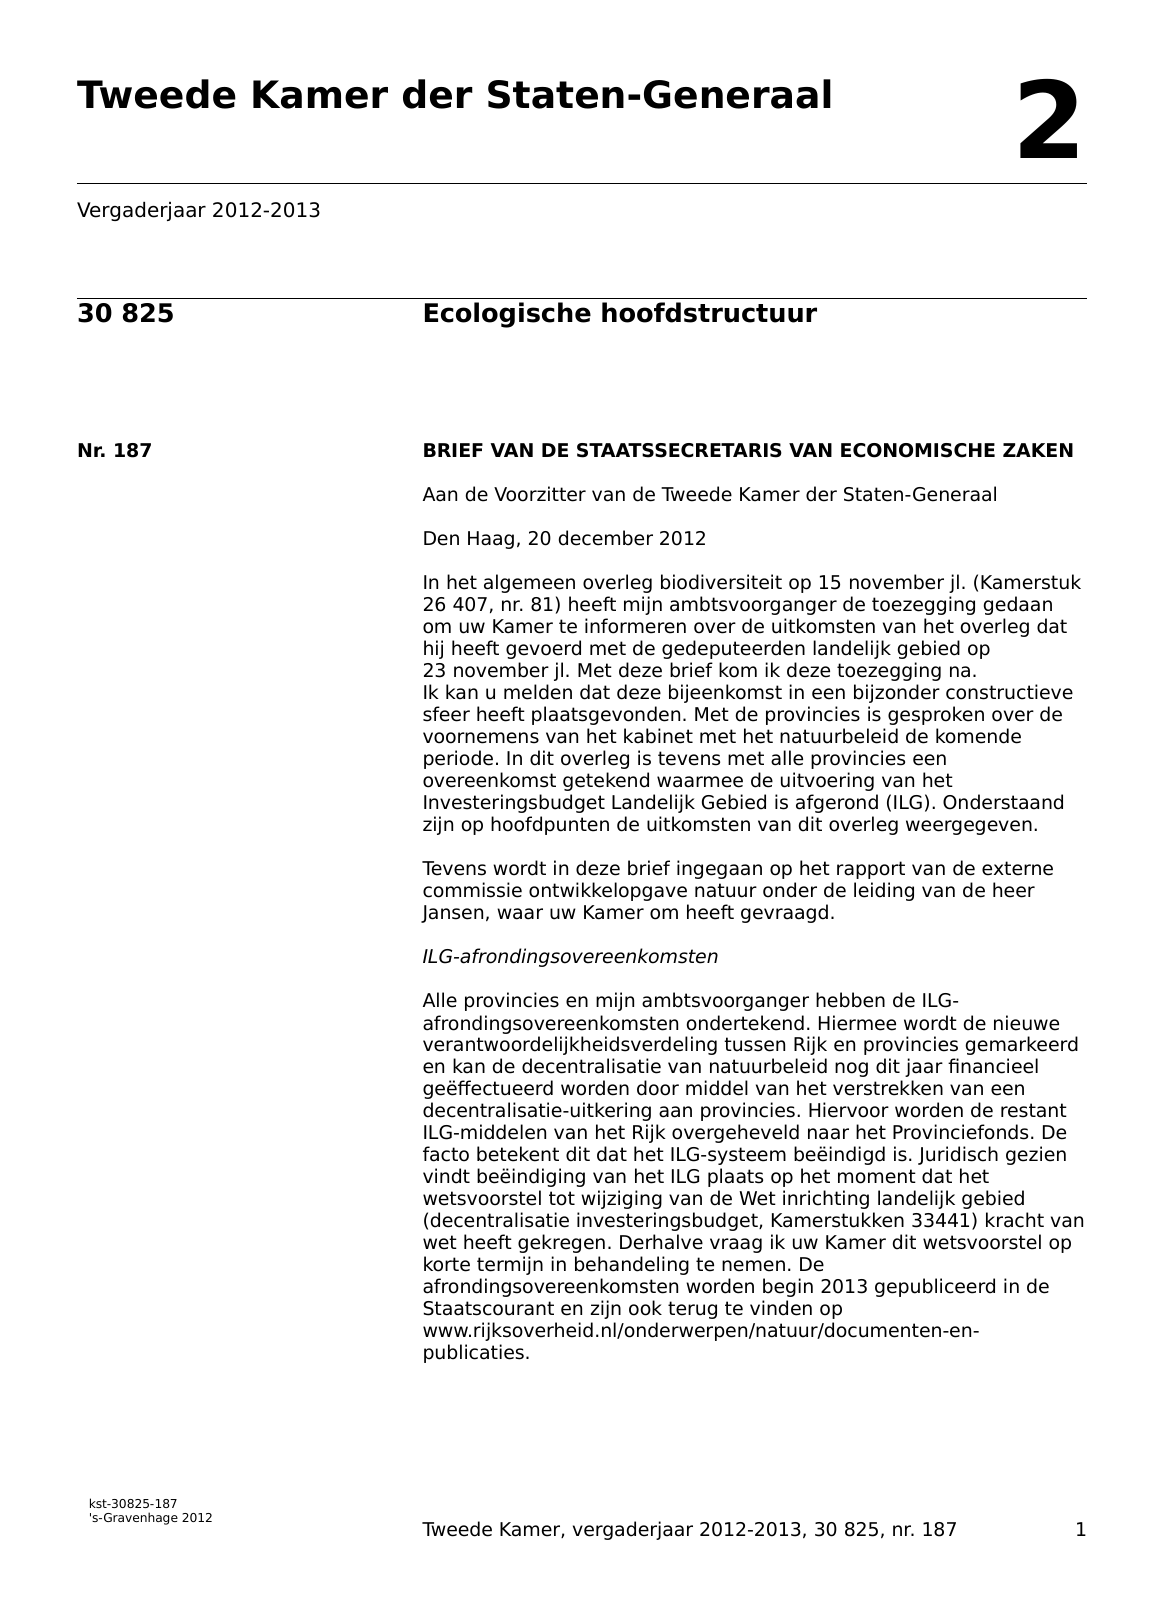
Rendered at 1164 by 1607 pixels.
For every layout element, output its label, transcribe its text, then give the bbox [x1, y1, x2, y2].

table_cell Vergaderjaar 2012-2013 [77, 184, 1087, 298]
text kst-30825-187 [88, 1497, 323, 1511]
text Aan de Voorzitter van de Tweede Kamer der Staten-Generaal [422, 484, 1087, 506]
text Ik kan u melden dat deze bijeenkomst in een bijzonder constructieve sfeer heeft plaatsgevonden. Met de provincies is gesproken over de voornemens van het kabinet met het natuurbeleid de komende periode. In dit overleg is tevens met alle provincies een overeenkomst getekend waarmee de uitvoering van het Investeringsbudget Landelijk Gebied is afgerond (ILG). Onderstaand zijn op hoofdpunten de uitkomsten van dit overleg weergegeven. [422, 682, 1087, 836]
subtitle Nr. 187 BRIEF VAN DE STAATSSECRETARIS VAN ECONOMISCHE ZAKEN [77, 440, 1087, 462]
table_header Tweede Kamer der Staten-Generaal [77, 59, 886, 183]
subtitle 30 825 Ecologische hoofdstructuur [77, 299, 1087, 329]
text In het algemeen overleg biodiversiteit op 15 november jl. (Kamerstuk 26 407, nr. 81) heeft mijn ambtsvoorganger de toezegging gedaan om uw Kamer te informeren over de uitkomsten van het overleg dat hij heeft gevoerd met de gedeputeerden landelijk gebied op 23 november jl. Met deze brief kom ik deze toezegging na. [422, 572, 1087, 682]
text Den Haag, 20 december 2012 [422, 528, 1087, 550]
text Tevens wordt in deze brief ingegaan op het rapport van de externe commissie ontwikkelopgave natuur onder de leiding van de heer Jansen, waar uw Kamer om heeft gevraagd. [422, 858, 1087, 924]
text Alle provincies en mijn ambtsvoorganger hebben de ILG-afrondingsovereenkomsten ondertekend. Hiermee wordt de nieuwe verantwoordelijkheidsverdeling tussen Rijk en provincies gemarkeerd en kan de decentralisatie van natuurbeleid nog dit jaar financieel geëffectueerd worden door middel van het verstrekken van een decentralisatie-uitkering aan provincies. Hiervoor worden de restant ILG-middelen van het Rijk overgeheveld naar het Provinciefonds. De facto betekent dit dat het ILG-systeem beëindigd is. Juridisch gezien vindt beëindiging van het ILG plaats op het moment dat het wetsvoorstel tot wijziging van de Wet inrichting landelijk gebied (decentralisatie investeringsbudget, Kamerstukken 33441) kracht van wet heeft gekregen. Derhalve vraag ik uw Kamer dit wetsvoorstel op korte termijn in behandeling te nemen. De afrondingsovereenkomsten worden begin 2013 gepubliceerd in de Staatscourant en zijn ook terug te vinden op www.rijksoverheid.nl/onderwerpen/natuur/documenten-en-publicaties. [422, 990, 1087, 1364]
subtitle ILG-afrondingsovereenkomsten [422, 946, 1087, 968]
text 's-Gravenhage 2012 [88, 1511, 323, 1525]
table_header 2 [886, 59, 1087, 183]
